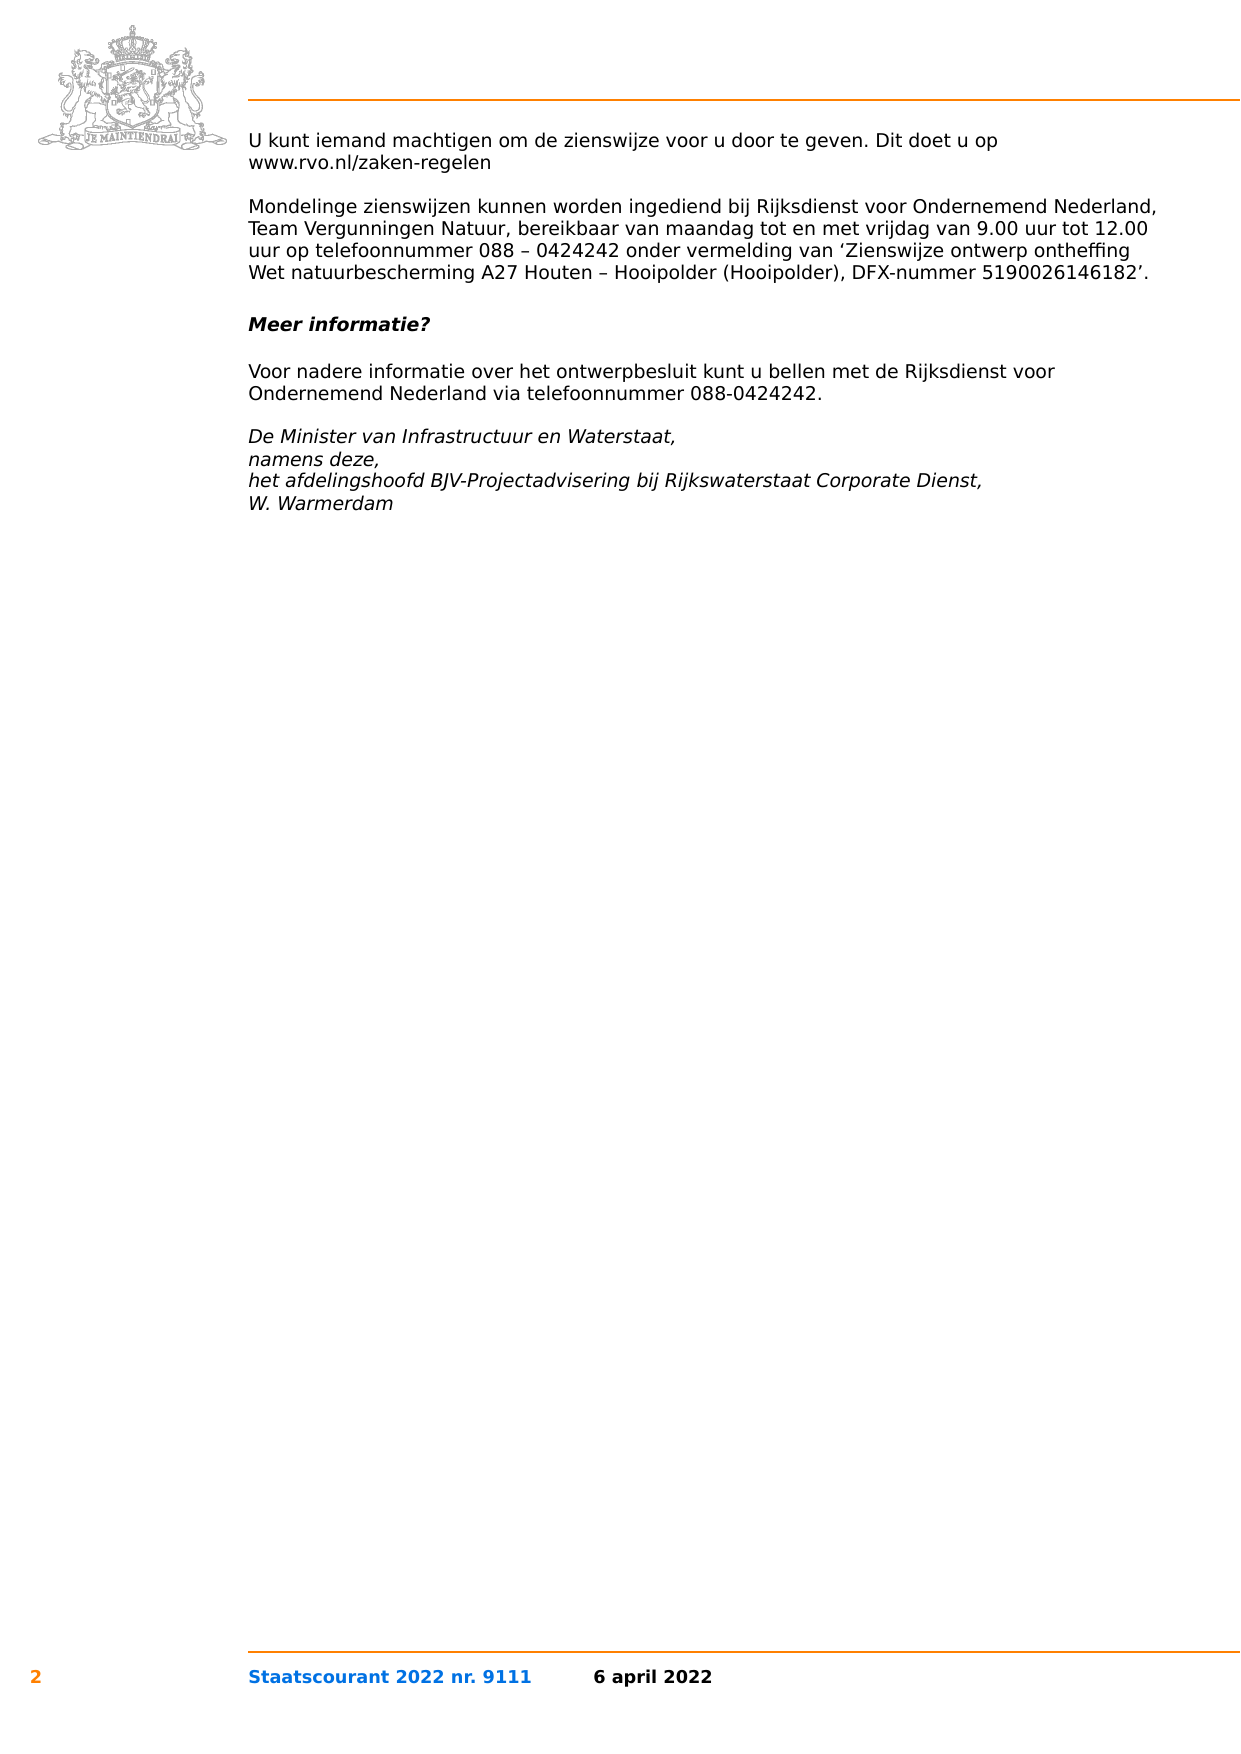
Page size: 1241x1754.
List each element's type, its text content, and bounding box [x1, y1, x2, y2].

text Voor nadere informatie over het ontwerpbesluit kunt u bellen met de Rijksdienst voor Ondernemend Nederland via telefoonnummer 088-0424242. [248, 361, 1163, 404]
text Mondelinge zienswijzen kunnen worden ingediend bij Rijksdienst voor Ondernemend Nederland, Team Vergunningen Natuur, bereikbaar van maandag tot en met vrijdag van 9.00 uur tot 12.00 uur op telefoonnummer 088 – 0424242 onder vermelding van ‘Zienswijze ontwerp ontheffing Wet natuurbescherming A27 Houten – Hooipolder (Hooipolder), DFX-nummer 5190026146182’. [248, 196, 1163, 284]
subtitle Meer informatie? [248, 314, 1163, 336]
picture [38, 25, 227, 150]
text U kunt iemand machtigen om de zienswijze voor u door te geven. Dit doet u op www.rvo.nl/zaken-regelen [248, 130, 1163, 174]
text De Minister van Infrastructuur en Waterstaat, namens deze, het afdelingshoofd BJV-Projectadvisering bij Rijkswaterstaat Corporate Dienst, W. Warmerdam [248, 426, 1163, 514]
